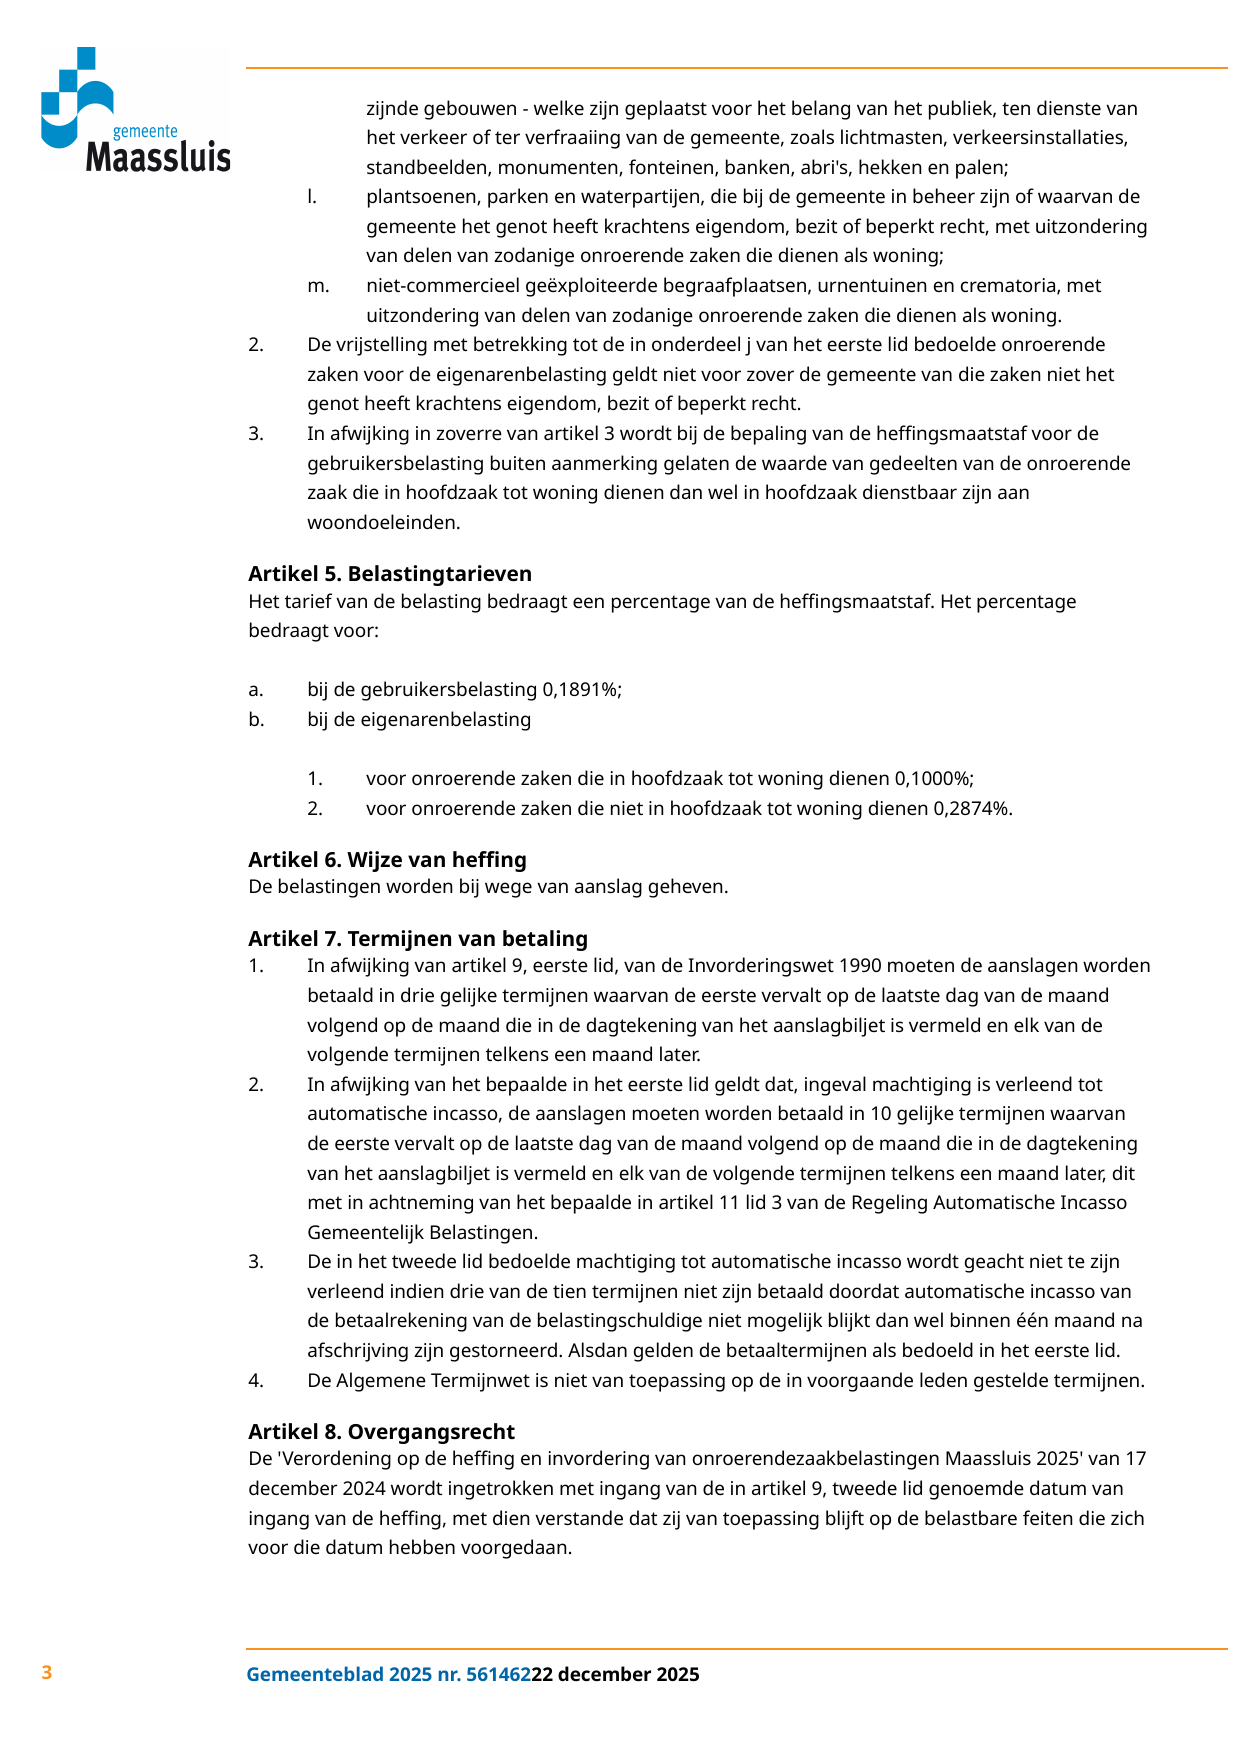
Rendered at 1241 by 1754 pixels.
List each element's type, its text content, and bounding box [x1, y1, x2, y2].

text De belastingen worden bij wege van aanslag geheven. [248, 874, 1152, 899]
list In afwijking van het bepaalde in het eerste lid geldt dat, ingeval machtiging is verleend tot automatische incasso, de aanslagen moeten worden betaald in 10 gelijke termijnen waarvan de eerste vervalt op de laatste dag van de maand volgend op de maand die in de dagtekening van het aanslagbiljet is vermeld en elk van de volgende termijnen telkens een maand later, dit met in achtneming van het bepaalde in artikel 11 lid 3 van de Regeling Automatische Incasso Gemeentelijk Belastingen. [248, 1071, 1152, 1244]
text Artikel 6. Wijze van heffing [248, 845, 1152, 874]
list De in het tweede lid bedoelde machtiging tot automatische incasso wordt geacht niet te zijn verleend indien drie van de tien termijnen niet zijn betaald doordat automatische incasso van de betaalrekening van de belastingschuldige niet mogelijk blijkt dan wel binnen één maand na afschrijving zijn gestorneerd. Alsdan gelden de betaaltermijnen als bedoeld in het eerste lid. [248, 1248, 1152, 1363]
text Artikel 7. Termijnen van betaling [248, 924, 1152, 953]
list De vrijstelling met betrekking tot de in onderdeel j van het eerste lid bedoelde onroerende zaken voor de eigenarenbelasting geldt niet voor zover de gemeente van die zaken niet het genot heeft krachtens eigendom, bezit of beperkt recht. [248, 331, 1152, 416]
list voor onroerende zaken die niet in hoofdzaak tot woning dienen 0,2874%. [307, 795, 1152, 821]
list bij de gebruikersbelasting 0,1891%; [248, 677, 1152, 702]
text Artikel 5. Belastingtarieven [248, 559, 1152, 588]
list zijnde gebouwen - welke zijn geplaatst voor het belang van het publiek, ten dienste van het verkeer of ter verfraaiing van de gemeente, zoals lichtmasten, verkeersinstallaties, standbeelden, monumenten, fonteinen, banken, abri's, hekken en palen; [307, 95, 1152, 180]
picture [41, 47, 231, 172]
picture [41, 47, 77, 92]
list niet-commercieel geëxploiteerde begraafplaatsen, urnentuinen en crematoria, met uitzondering van delen van zodanige onroerende zaken die dienen als woning. [307, 272, 1152, 328]
list De Algemene Termijnwet is niet van toepassing op de in voorgaande leden gestelde termijnen. [248, 1367, 1152, 1392]
list voor onroerende zaken die in hoofdzaak tot woning dienen 0,1000%; [307, 765, 1152, 791]
list bij de eigenarenbelasting [248, 706, 1152, 732]
list In afwijking van artikel 9, eerste lid, van de Invorderingswet 1990 moeten de aanslagen worden betaald in drie gelijke termijnen waarvan de eerste vervalt op de laatste dag van de maand volgend op de maand die in de dagtekening van het aanslagbiljet is vermeld en elk van de volgende termijnen telkens een maand later. [248, 953, 1152, 1067]
text Het tarief van de belasting bedraagt een percentage van de heffingsmaatstaf. Het percentage bedraagt voor: [248, 588, 1152, 643]
text Artikel 8. Overgangsrecht [248, 1417, 1152, 1446]
list plantsoenen, parken en waterpartijen, die bij de gemeente in beheer zijn of waarvan de gemeente het genot heeft krachtens eigendom, bezit of beperkt recht, met uitzondering van delen van zodanige onroerende zaken die dienen als woning; [307, 183, 1152, 268]
text De 'Verordening op de heffing en invordering van onroerendezaakbelastingen Maassluis 2025' van 17 december 2024 wordt ingetrokken met ingang van de in artikel 9, tweede lid genoemde datum van ingang van de heffing, met dien verstande dat zij van toepassing blijft op de belastbare feiten die zich voor die datum hebben voorgedaan. [248, 1446, 1152, 1560]
list In afwijking in zoverre van artikel 3 wordt bij de bepaling van de heffingsmaatstaf voor de gebruikersbelasting buiten aanmerking gelaten de waarde van gedeelten van de onroerende zaak die in hoofdzaak tot woning dienen dan wel in hoofdzaak dienstbaar zijn aan woondoeleinden. [248, 420, 1152, 535]
